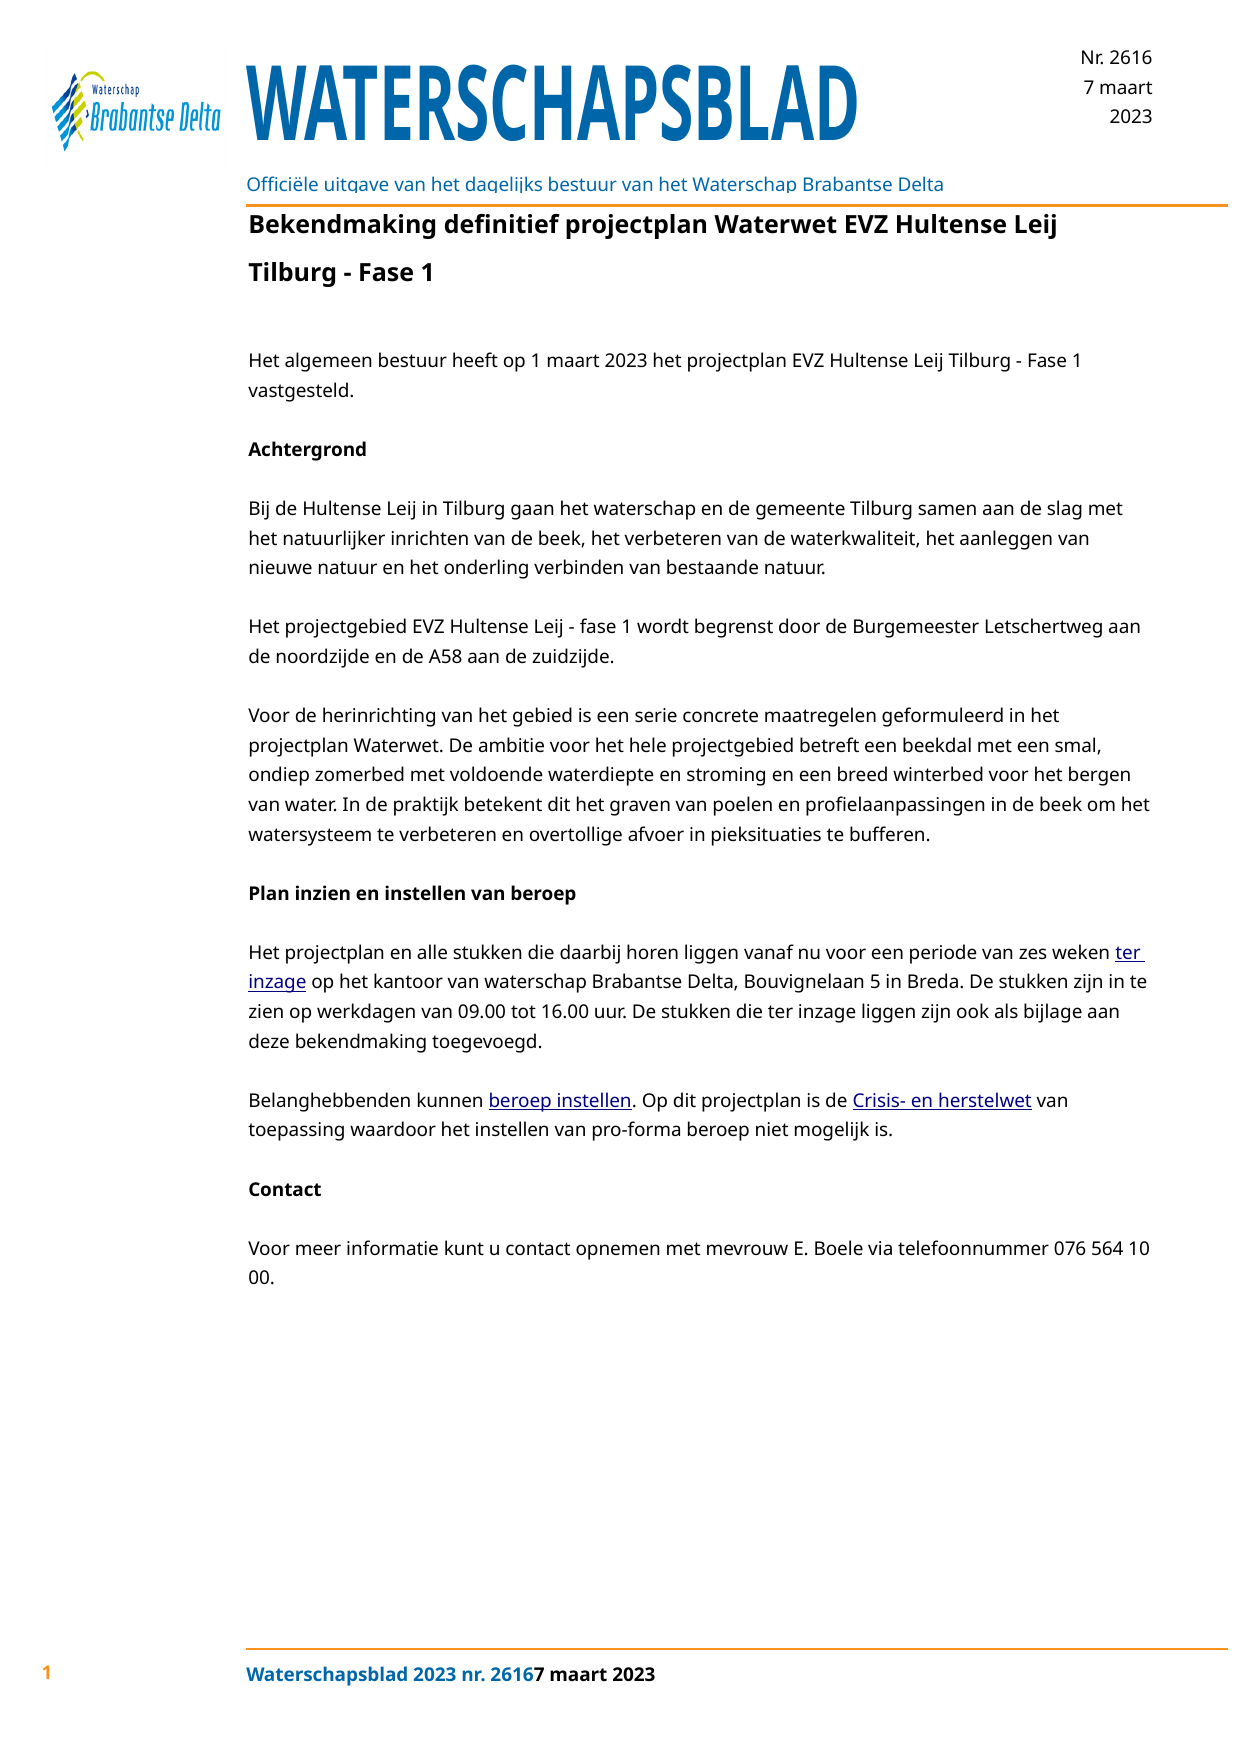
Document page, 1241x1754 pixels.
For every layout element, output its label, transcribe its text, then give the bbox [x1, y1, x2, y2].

text Bekendmaking definitief projectplan Waterwet EVZ Hultense Leij Tilburg - Fase 1 [248, 207, 1152, 288]
text Contact [248, 1176, 1152, 1202]
text Voor de herinrichting van het gebied is een serie concrete maatregelen geformuleerd in het projectplan Waterwet. De ambitie voor het hele projectgebied betreft een beekdal met een smal, ondiep zomerbed met voldoende waterdiepte en stroming en een breed winterbed voor het bergen van water. In de praktijk betekent dit het graven van poelen en profielaanpassingen in de beek om het watersysteem te verbeteren en overtollige afvoer in pieksituaties te bufferen. [248, 702, 1152, 847]
text Het algemeen bestuur heeft op 1 maart 2023 het projectplan EVZ Hultense Leij Tilburg - Fase 1 vastgesteld. [248, 347, 1152, 403]
text Voor meer informatie kunt u contact opnemen met mevrouw E. Boele via telefoonnummer 076 564 10 00. [248, 1235, 1152, 1290]
text Het projectgebied EVZ Hultense Leij - fase 1 wordt begrenst door de Burgemeester Letschertweg aan de noordzijde en de A58 aan de zuidzijde. [248, 614, 1152, 669]
picture [41, 47, 231, 172]
text Bij de Hultense Leij in Tilburg gaan het waterschap en de gemeente Tilburg samen aan de slag met het natuurlijker inrichten van de beek, het verbeteren van de waterkwaliteit, het aanleggen van nieuwe natuur en het onderling verbinden van bestaande natuur. [248, 495, 1152, 580]
text Plan inzien en instellen van beroep [248, 880, 1152, 906]
text Achtergrond [248, 436, 1152, 462]
text Het projectplan en alle stukken die daarbij horen liggen vanaf nu voor een periode van zes weken ter inzage op het kantoor van waterschap Brabantse Delta, Bouvignelaan 5 in Breda. De stukken zijn in te zien op werkdagen van 09.00 tot 16.00 uur. De stukken die ter inzage liggen zijn ook als bijlage aan deze bekendmaking toegevoegd. [248, 939, 1152, 1054]
text Belanghebbenden kunnen beroep instellen. Op dit projectplan is de Crisis- en herstelwet van toepassing waardoor het instellen van pro-forma beroep niet mogelijk is. [248, 1087, 1152, 1142]
